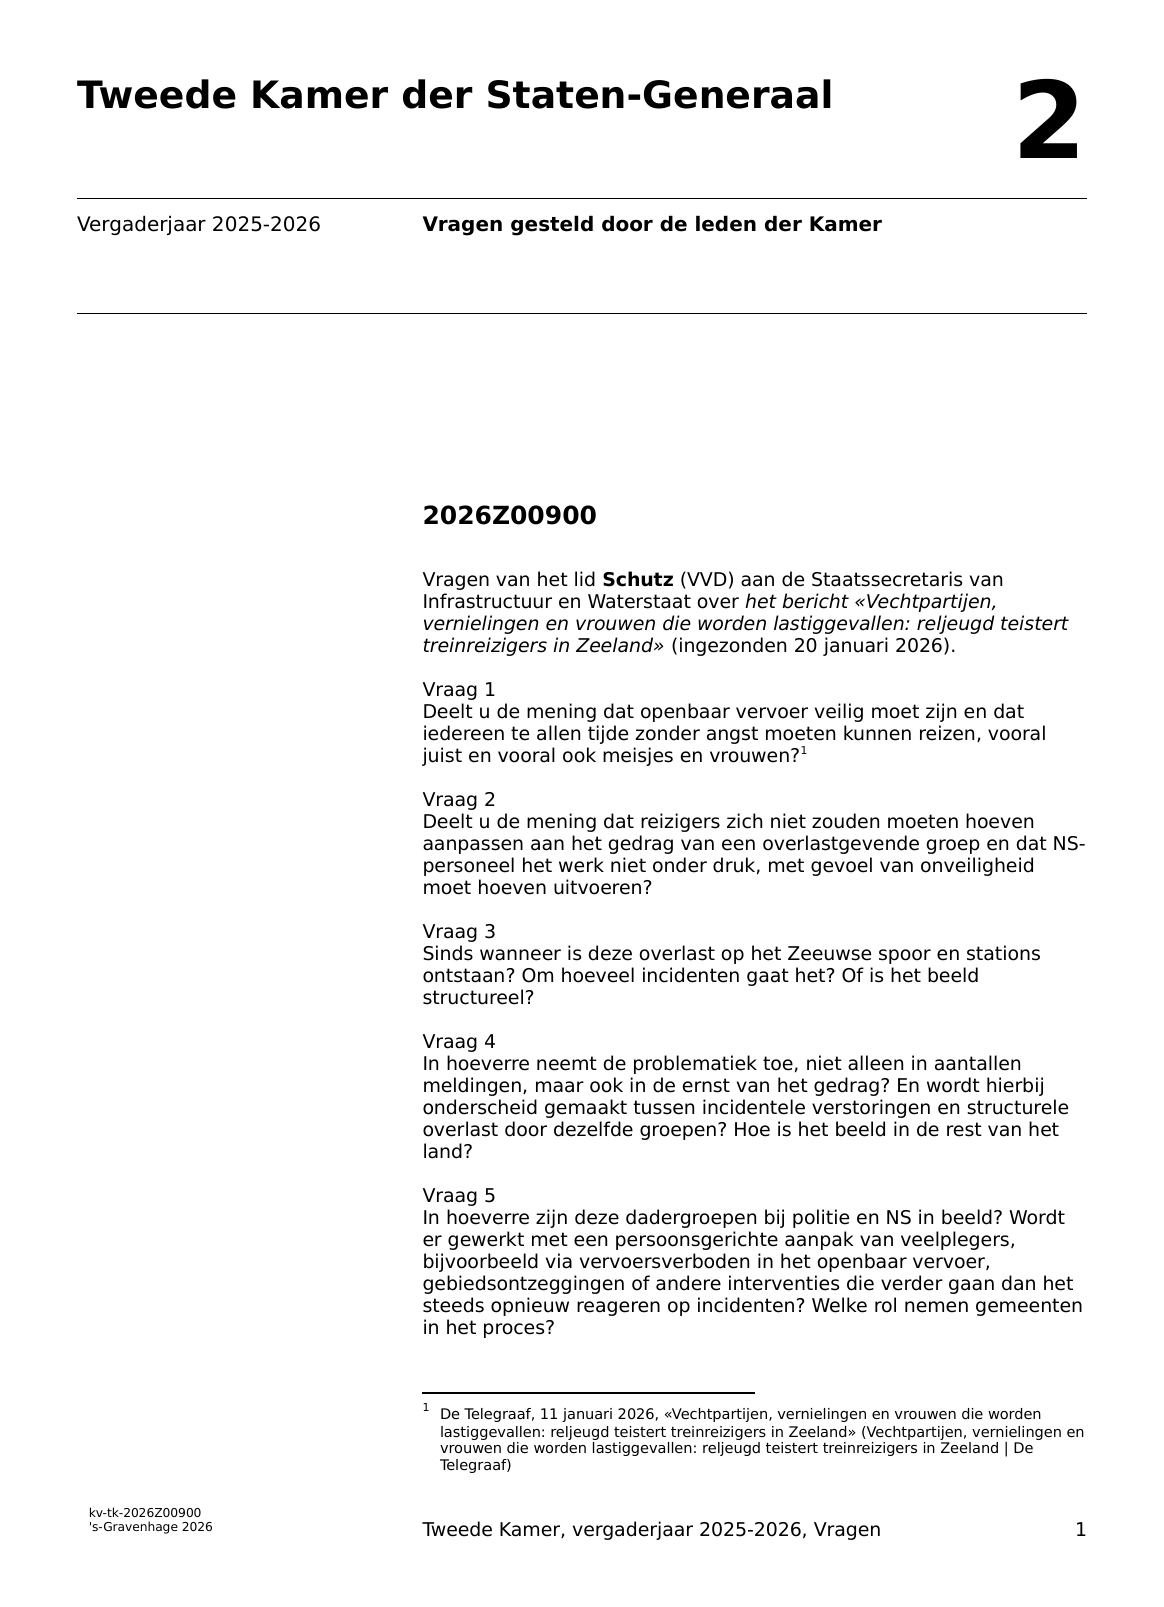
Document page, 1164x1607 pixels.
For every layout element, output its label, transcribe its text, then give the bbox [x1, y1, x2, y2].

table_header Tweede Kamer der Staten-Generaal [77, 59, 886, 198]
text Vraag 4 [422, 1031, 1087, 1053]
text Vraag 5 [422, 1185, 1087, 1207]
table_cell Vragen gesteld door de leden der Kamer [422, 199, 1087, 313]
text Vraag 3 [422, 921, 1087, 943]
text Deelt u de mening dat reizigers zich niet zouden moeten hoeven aanpassen aan het gedrag van een overlastgevende groep en dat NS-personeel het werk niet onder druk, met gevoel van onveiligheid moet hoeven uitvoeren? [422, 811, 1087, 899]
table_cell Vergaderjaar 2025-2026 [77, 199, 422, 313]
text De Telegraaf, 11 januari 2026, «Vechtpartijen, vernielingen en vrouwen die worden lastiggevallen: reljeugd teistert treinreizigers in Zeeland» (Vechtpartijen, vernielingen en vrouwen die worden lastiggevallen: reljeugd teistert treinreizigers in Zeeland | De Telegraaf) [422, 1402, 1087, 1474]
text 2026Z00900 [422, 501, 1087, 531]
text In hoeverre zijn deze dadergroepen bij politie en NS in beeld? Wordt er gewerkt met een persoonsgerichte aanpak van veelplegers, bijvoorbeeld via vervoersverboden in het openbaar vervoer, gebiedsontzeggingen of andere interventies die verder gaan dan het steeds opnieuw reageren op incidenten? Welke rol nemen gemeenten in het proces? [422, 1207, 1087, 1339]
text 's-Gravenhage 2026 [88, 1520, 323, 1534]
text Deelt u de mening dat openbaar vervoer veilig moet zijn en dat iedereen te allen tijde zonder angst moeten kunnen reizen, vooral juist en vooral ook meisjes en vrouwen? [422, 701, 1087, 767]
text Vragen van het lid Schutz (VVD) aan de Staatssecretaris van Infrastructuur en Waterstaat over het bericht «Vechtpartijen, vernielingen en vrouwen die worden lastiggevallen: reljeugd teistert treinreizigers in Zeeland» (ingezonden 20 januari 2026). [422, 569, 1087, 657]
text Vraag 1 [422, 679, 1087, 701]
table_header 2 [886, 59, 1087, 198]
text kv-tk-2026Z00900 [88, 1506, 323, 1520]
text In hoeverre neemt de problematiek toe, niet alleen in aantallen meldingen, maar ook in de ernst van het gedrag? En wordt hierbij onderscheid gemaakt tussen incidentele verstoringen en structurele overlast door dezelfde groepen? Hoe is het beeld in de rest van het land? [422, 1053, 1087, 1163]
text Sinds wanneer is deze overlast op het Zeeuwse spoor en stations ontstaan? Om hoeveel incidenten gaat het? Of is het beeld structureel? [422, 943, 1087, 1009]
text Vraag 2 [422, 789, 1087, 811]
